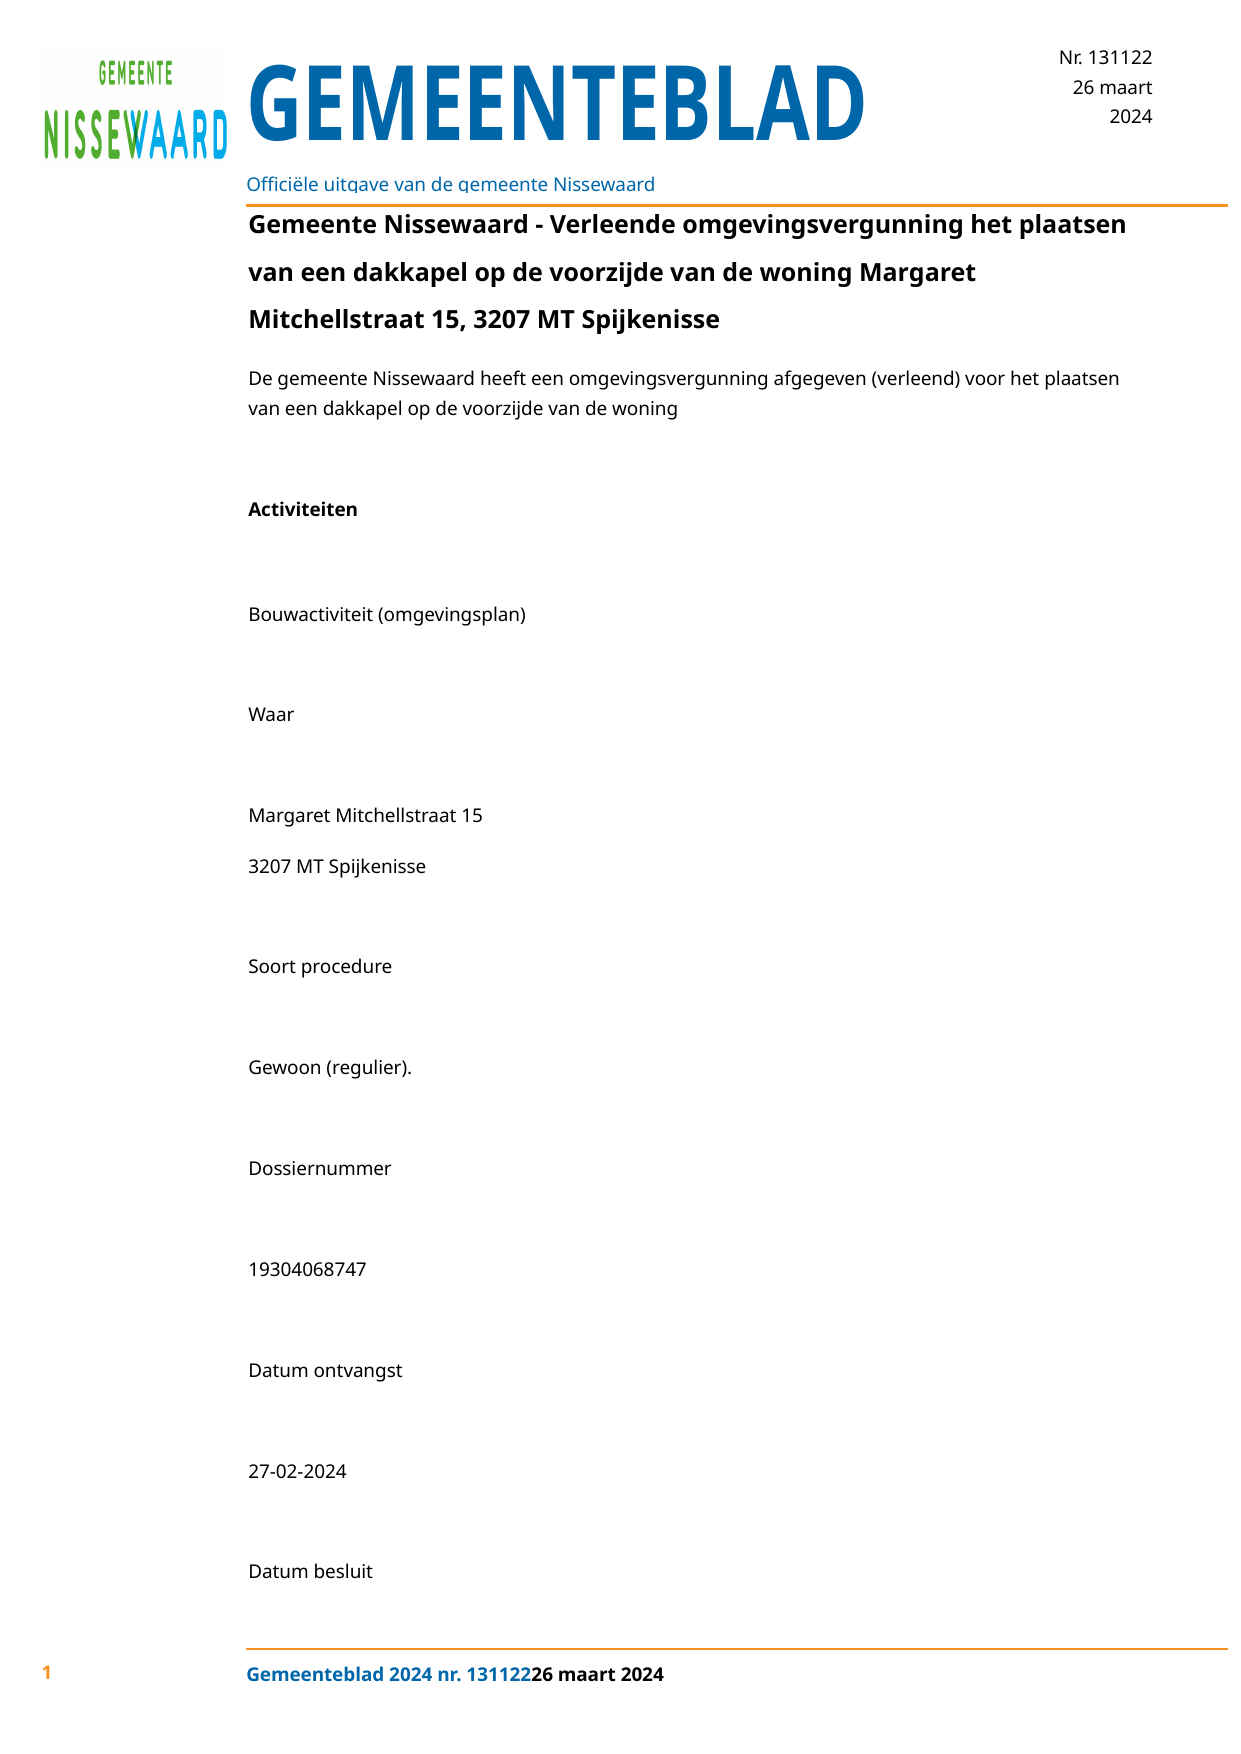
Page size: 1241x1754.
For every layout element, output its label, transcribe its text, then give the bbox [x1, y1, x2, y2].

picture [41, 47, 231, 172]
text De gemeente Nissewaard heeft een omgevingsvergunning afgegeven (verleend) voor het plaatsen van een dakkapel op de voorzijde van de woning [248, 366, 1152, 421]
text Waar [248, 702, 1152, 727]
text 19304068747 [248, 1256, 1152, 1282]
text Datum ontvangst [248, 1357, 1152, 1383]
text Gemeente Nissewaard - Verleende omgevingsvergunning het plaatsen van een dakkapel op de voorzijde van de woning Margaret Mitchellstraat 15, 3207 MT Spijkenisse [248, 207, 1152, 336]
text 27-02-2024 [248, 1458, 1152, 1483]
text Soort procedure [248, 954, 1152, 979]
text Bouwactiviteit (omgevingsplan) [248, 601, 1152, 626]
text 3207 MT Spijkenisse [248, 853, 1152, 878]
text Activiteiten [248, 496, 1152, 522]
text ﻿ [248, 546, 1152, 576]
text Margaret Mitchellstraat 15 [248, 802, 1152, 828]
text Datum besluit [248, 1559, 1152, 1584]
text Dossiernummer [248, 1155, 1152, 1181]
text Gewoon (regulier). [248, 1054, 1152, 1080]
